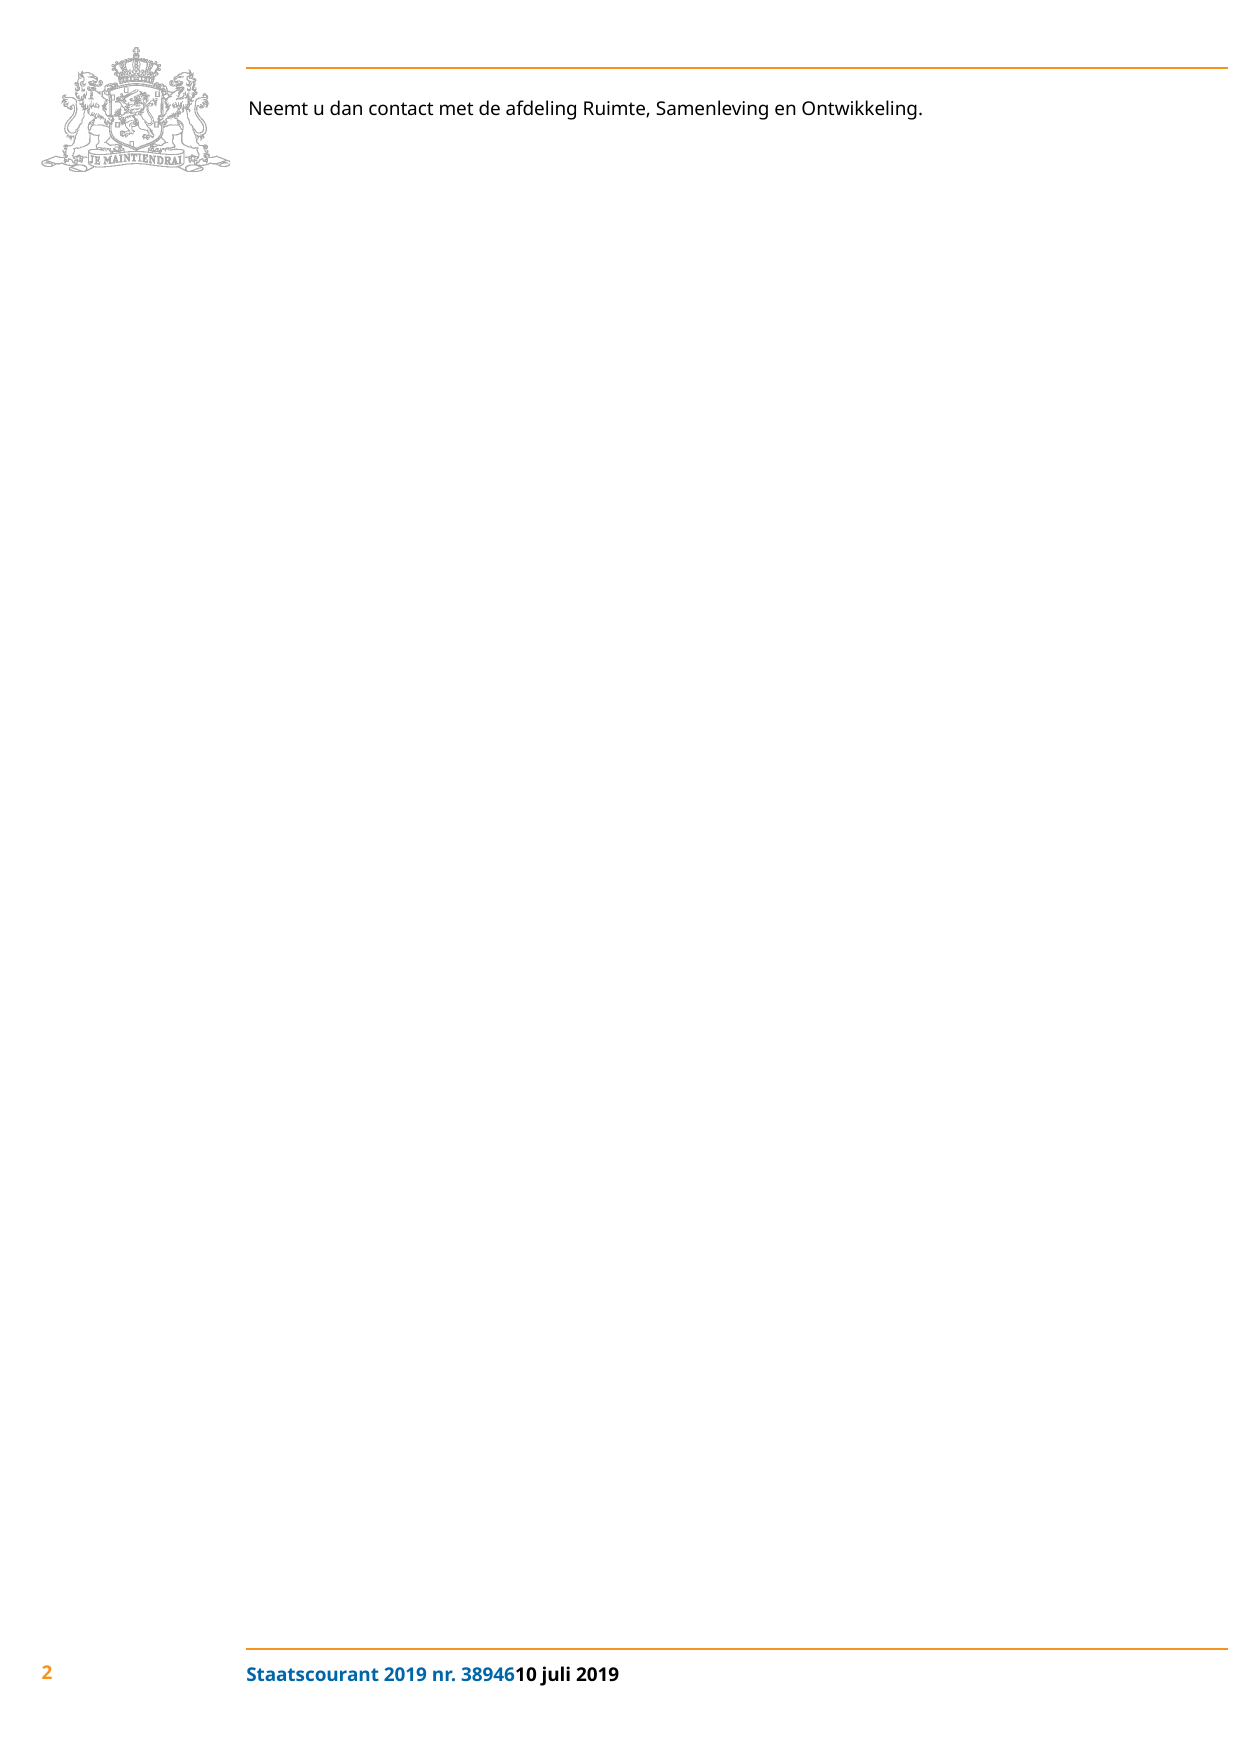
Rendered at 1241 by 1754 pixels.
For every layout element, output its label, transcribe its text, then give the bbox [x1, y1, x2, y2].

picture [41, 47, 231, 172]
text Neemt u dan contact met de afdeling Ruimte, Samenleving en Ontwikkeling. [248, 95, 1152, 121]
